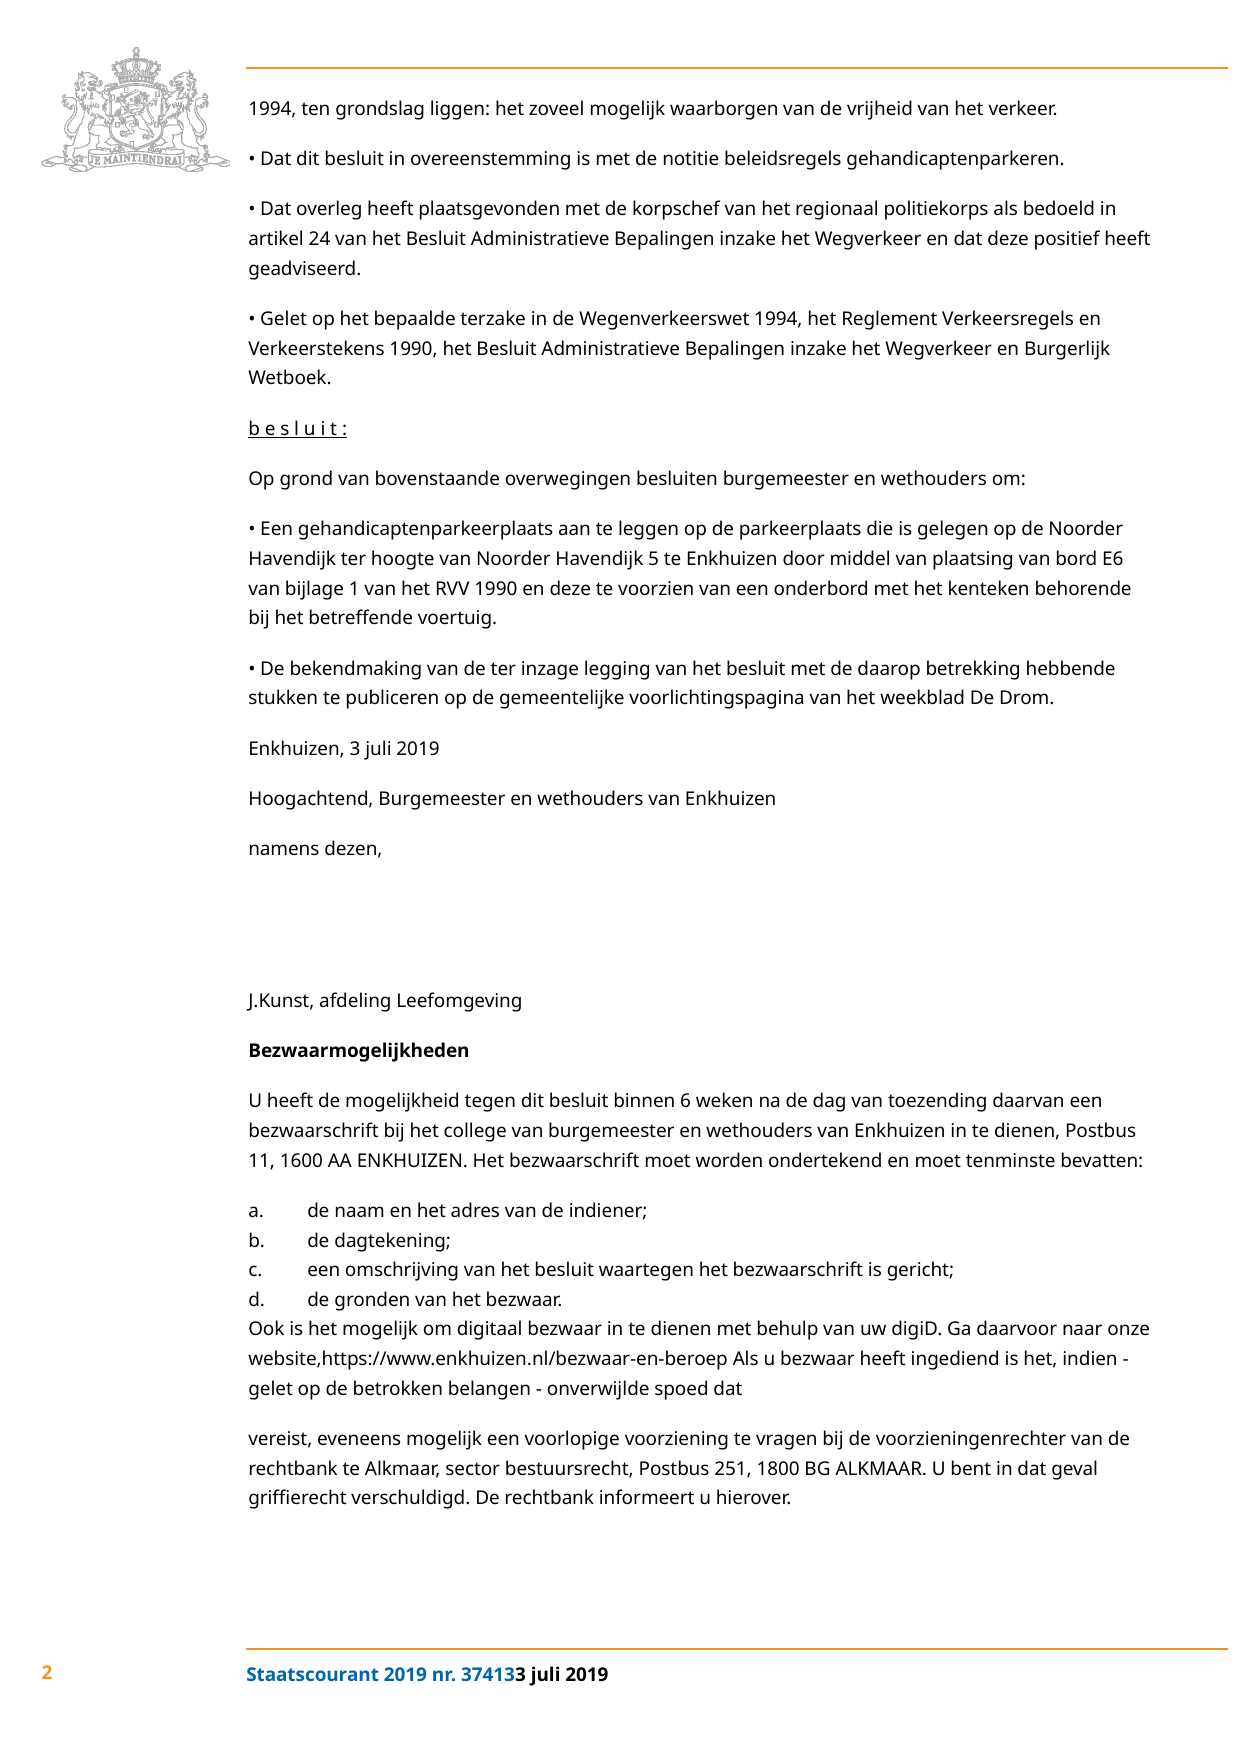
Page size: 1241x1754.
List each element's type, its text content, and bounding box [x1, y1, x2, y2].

text Hoogachtend, Burgemeester en wethouders van Enkhuizen [248, 785, 1152, 811]
text Op grond van bovenstaande overwegingen besluiten burgemeester en wethouders om: [248, 465, 1152, 491]
picture [41, 47, 231, 172]
text • De bekendmaking van de ter inzage legging van het besluit met de daarop betrekking hebbende stukken te publiceren op de gemeentelijke voorlichtingspagina van het weekblad De Drom. [248, 655, 1152, 710]
text Ook is het mogelijk om digitaal bezwaar in te dienen met behulp van uw digiD. Ga daarvoor naar onze website,https://www.enkhuizen.nl/bezwaar-en-beroep Als u bezwaar heeft ingediend is het, indien - gelet op de betrokken belangen - onverwijlde spoed dat [248, 1316, 1152, 1401]
text Enkhuizen, 3 juli 2019 [248, 735, 1152, 761]
text Bezwaarmogelijkheden [248, 1037, 1152, 1063]
text 1994, ten grondslag liggen: het zoveel mogelijk waarborgen van de vrijheid van het verkeer. [248, 95, 1152, 121]
text vereist, eveneens mogelijk een voorlopige voorziening te vragen bij de voorzieningenrechter van de rechtbank te Alkmaar, sector bestuursrecht, Postbus 251, 1800 BG ALKMAAR. U bent in dat geval griffierecht verschuldigd. De rechtbank informeert u hierover. [248, 1425, 1152, 1510]
text b e s l u i t : [248, 415, 1152, 441]
text • Gelet op het bepaalde terzake in de Wegenverkeerswet 1994, het Reglement Verkeersregels en Verkeerstekens 1990, het Besluit Administratieve Bepalingen inzake het Wegverkeer en Burgerlijk Wetboek. [248, 305, 1152, 390]
text U heeft de mogelijkheid tegen dit besluit binnen 6 weken na de dag van toezending daarvan een bezwaarschrift bij het college van burgemeester en wethouders van Enkhuizen in te dienen, Postbus 11, 1600 AA ENKHUIZEN. Het bezwaarschrift moet worden ondertekend en moet tenminste bevatten: [248, 1088, 1152, 1173]
text • Een gehandicaptenparkeerplaats aan te leggen op de parkeerplaats die is gelegen op de Noorder Havendijk ter hoogte van Noorder Havendijk 5 te Enkhuizen door middel van plaatsing van bord E6 van bijlage 1 van het RVV 1990 en deze te voorzien van een onderbord met het kenteken behorende bij het betreffende voertuig. [248, 516, 1152, 630]
text • Dat dit besluit in overeenstemming is met de notitie beleidsregels gehandicaptenparkeren. [248, 145, 1152, 171]
text • Dat overleg heeft plaatsgevonden met de korpschef van het regionaal politiekorps als bedoeld in artikel 24 van het Besluit Administratieve Bepalingen inzake het Wegverkeer en dat deze positief heeft geadviseerd. [248, 196, 1152, 281]
text J.Kunst, afdeling Leefomgeving [248, 987, 1152, 1013]
list de naam en het adres van de indiener; [248, 1197, 1152, 1223]
list de dagtekening; [248, 1227, 1152, 1253]
list een omschrijving van het besluit waartegen het bezwaarschrift is gericht; [248, 1256, 1152, 1282]
text namens dezen, [248, 836, 1152, 861]
list de gronden van het bezwaar. [248, 1286, 1152, 1312]
